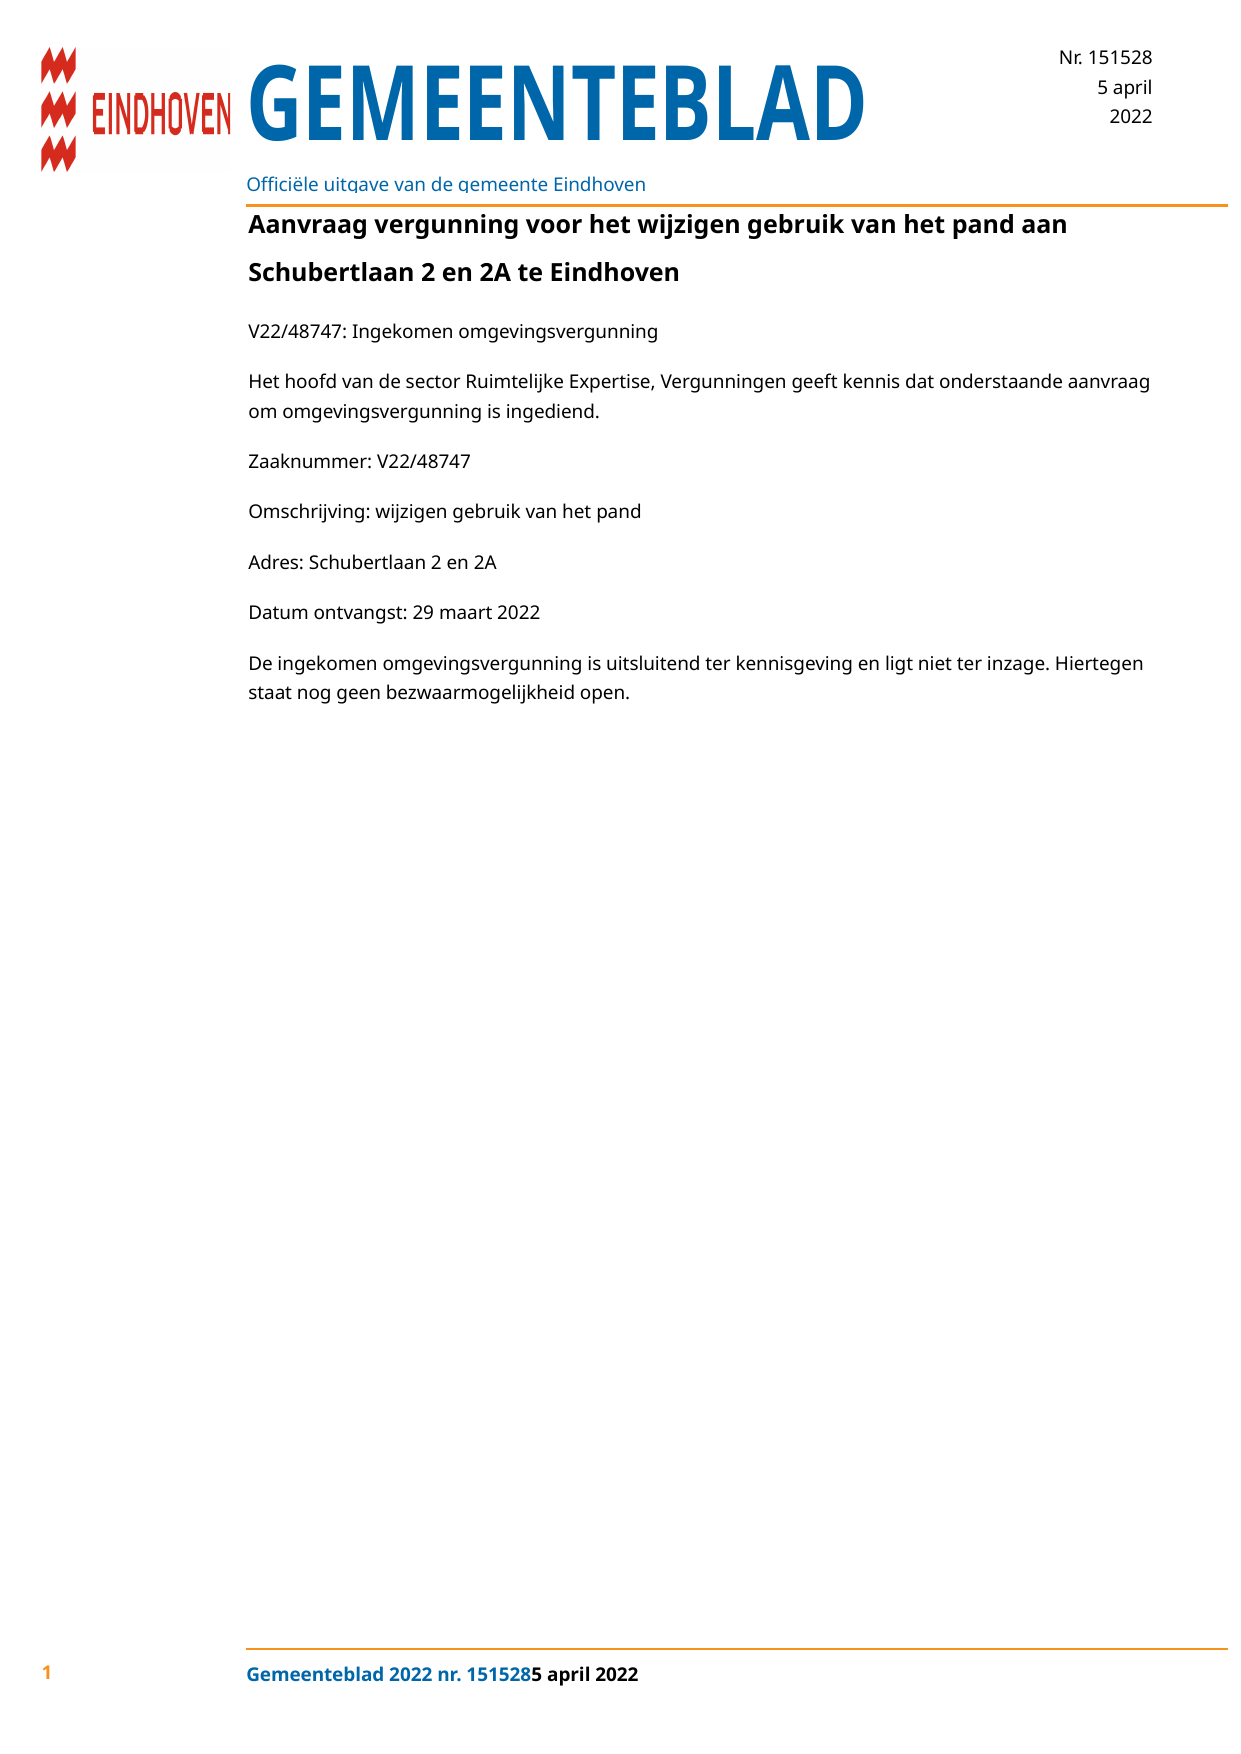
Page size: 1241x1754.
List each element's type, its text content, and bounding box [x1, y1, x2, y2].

text Omschrijving: wijzigen gebruik van het pand [248, 499, 1152, 524]
text V22/48747: Ingekomen omgevingsvergunning [248, 318, 1152, 344]
text De ingekomen omgevingsvergunning is uitsluitend ter kennisgeving en ligt niet ter inzage. Hiertegen staat nog geen bezwaarmogelijkheid open. [248, 650, 1152, 705]
text Adres: Schubertlaan 2 en 2A [248, 549, 1152, 575]
text Het hoofd van de sector Ruimtelijke Expertise, Vergunningen geeft kennis dat onderstaande aanvraag om omgevingsvergunning is ingediend. [248, 368, 1152, 424]
text Zaaknummer: V22/48747 [248, 448, 1152, 474]
picture [41, 47, 231, 172]
text Datum ontvangst: 29 maart 2022 [248, 599, 1152, 625]
text Aanvraag vergunning voor het wijzigen gebruik van het pand aan Schubertlaan 2 en 2A te Eindhoven [248, 207, 1152, 288]
